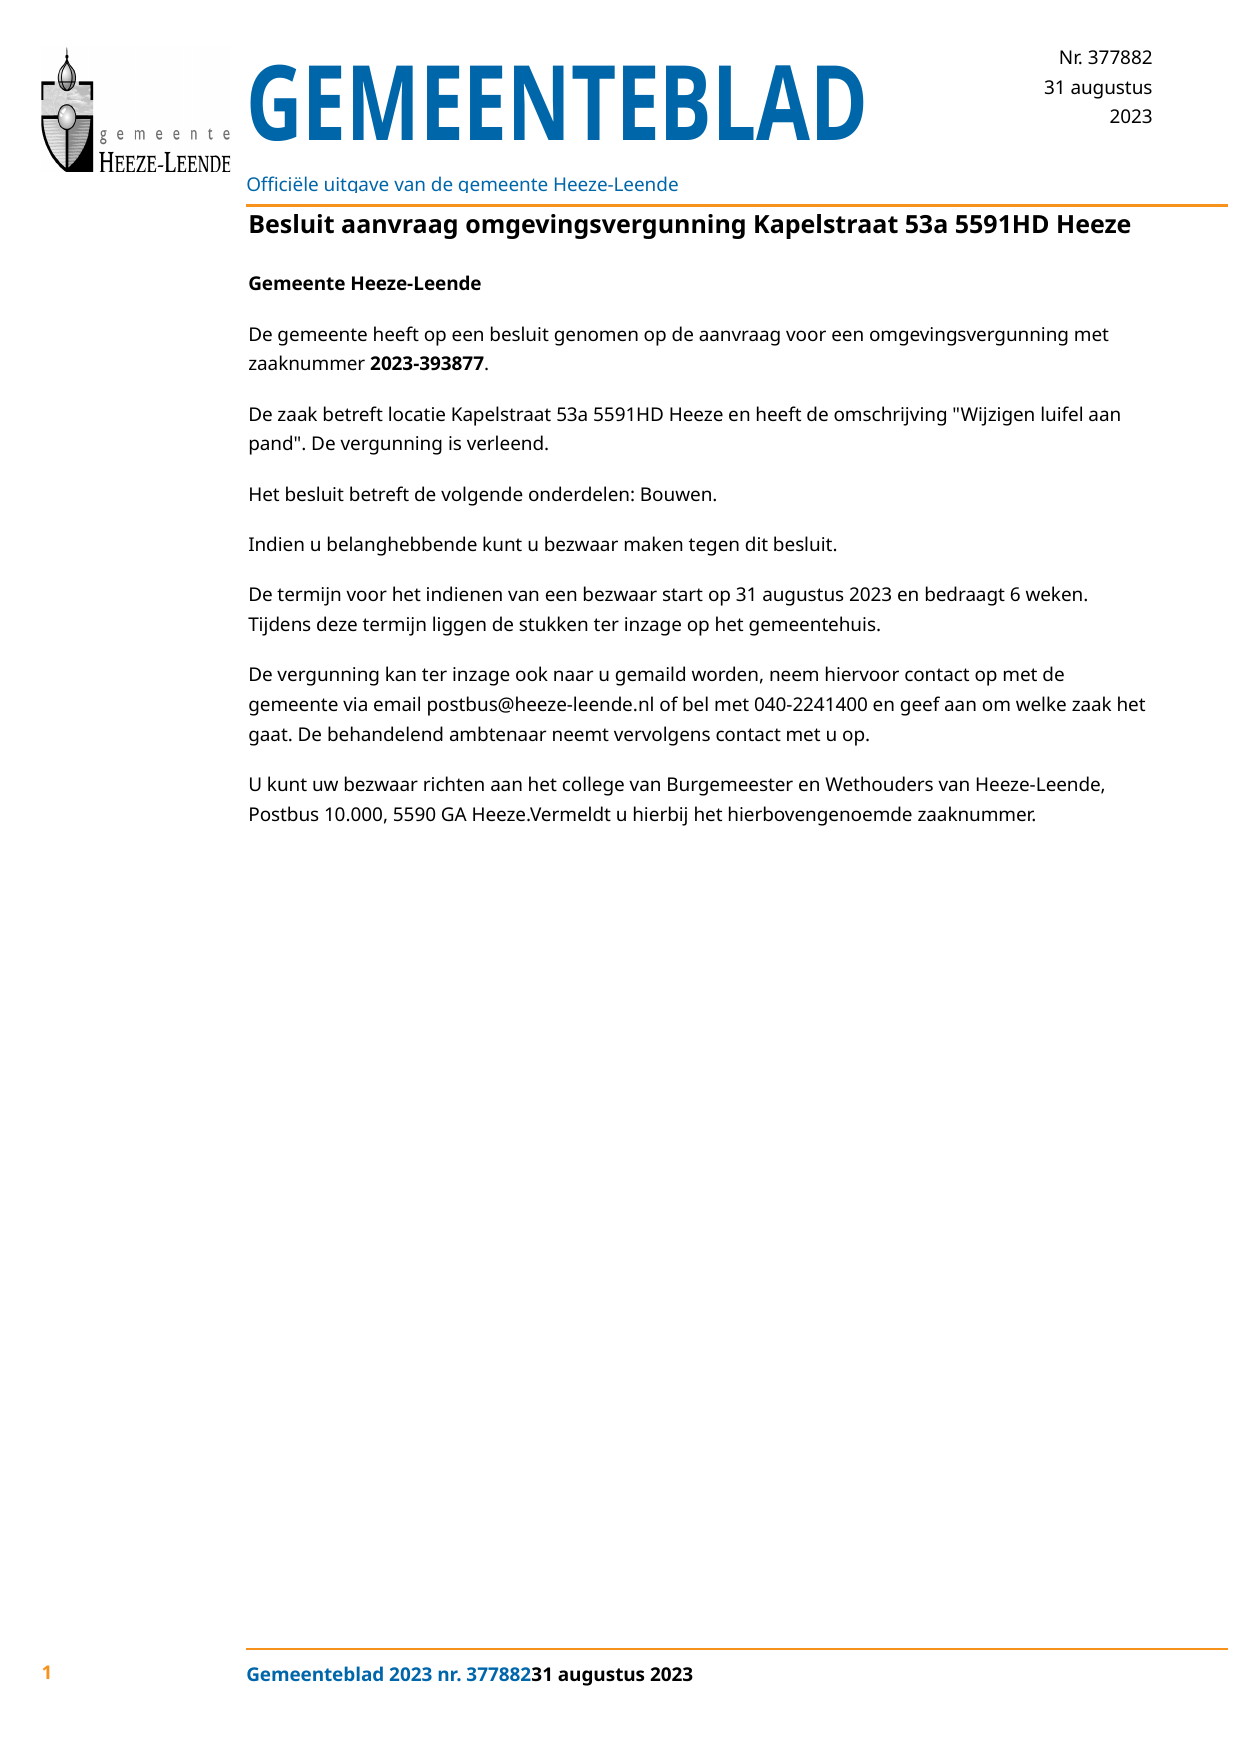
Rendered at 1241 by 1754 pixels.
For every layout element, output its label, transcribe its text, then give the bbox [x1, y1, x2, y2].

text De termijn voor het indienen van een bezwaar start op 31 augustus 2023 en bedraagt 6 weken. Tijdens deze termijn liggen de stukken ter inzage op het gemeentehuis. [248, 582, 1152, 637]
text De gemeente heeft op een besluit genomen op de aanvraag voor een omgevingsvergunning met zaaknummer 2023-393877. [248, 321, 1152, 376]
text U kunt uw bezwaar richten aan het college van Burgemeester en Wethouders van Heeze-Leende, Postbus 10.000, 5590 GA Heeze.Vermeldt u hierbij het hierbovengenoemde zaaknummer. [248, 771, 1152, 826]
text De vergunning kan ter inzage ook naar u gemaild worden, neem hiervoor contact op met de gemeente via email postbus@heeze-leende.nl of bel met 040-2241400 en geef aan om welke zaak het gaat. De behandelend ambtenaar neemt vervolgens contact met u op. [248, 662, 1152, 746]
text Indien u belanghebbende kunt u bezwaar maken tegen dit besluit. [248, 531, 1152, 557]
picture [41, 47, 231, 172]
text Het besluit betreft de volgende onderdelen: Bouwen. [248, 481, 1152, 506]
text De zaak betreft locatie Kapelstraat 53a 5591HD Heeze en heeft de omschrijving "Wijzigen luifel aan pand". De vergunning is verleend. [248, 401, 1152, 456]
text Gemeente Heeze-Leende [248, 270, 1152, 296]
text Besluit aanvraag omgevingsvergunning Kapelstraat 53a 5591HD Heeze [248, 207, 1152, 241]
